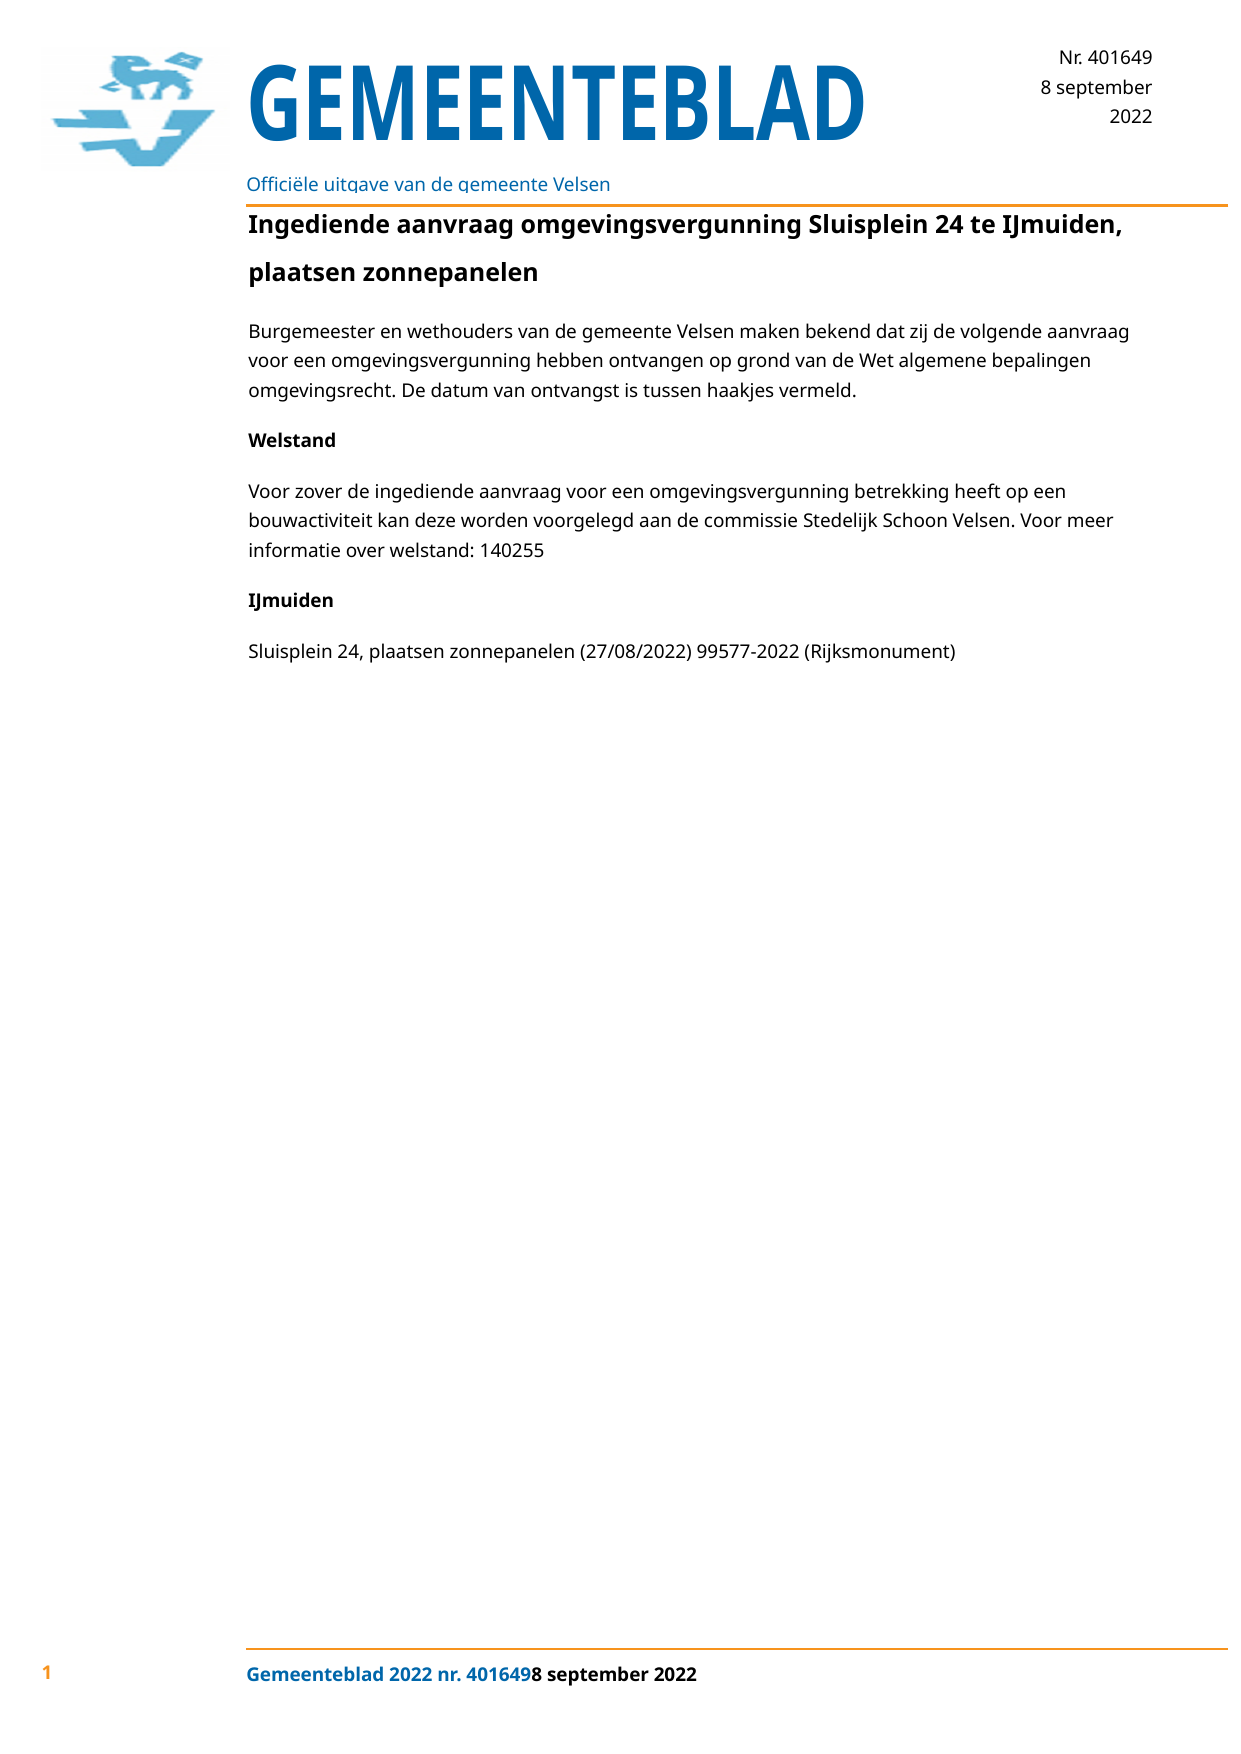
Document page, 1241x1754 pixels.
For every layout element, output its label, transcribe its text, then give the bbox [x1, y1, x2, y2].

text Welstand [248, 427, 1152, 453]
picture [41, 47, 231, 172]
text Burgemeester en wethouders van de gemeente Velsen maken bekend dat zij de volgende aanvraag voor een omgevingsvergunning hebben ontvangen op grond van de Wet algemene bepalingen omgevingsrecht. De datum van ontvangst is tussen haakjes vermeld. [248, 318, 1152, 403]
text Voor zover de ingediende aanvraag voor een omgevingsvergunning betrekking heeft op een bouwactiviteit kan deze worden voorgelegd aan de commissie Stedelijk Schoon Velsen. Voor meer informatie over welstand: 140255 [248, 478, 1152, 563]
text Sluisplein 24, plaatsen zonnepanelen (27/08/2022) 99577-2022 (Rijksmonument) [248, 638, 1152, 664]
text IJmuiden [248, 587, 1152, 613]
text Ingediende aanvraag omgevingsvergunning Sluisplein 24 te IJmuiden, plaatsen zonnepanelen [248, 207, 1152, 288]
